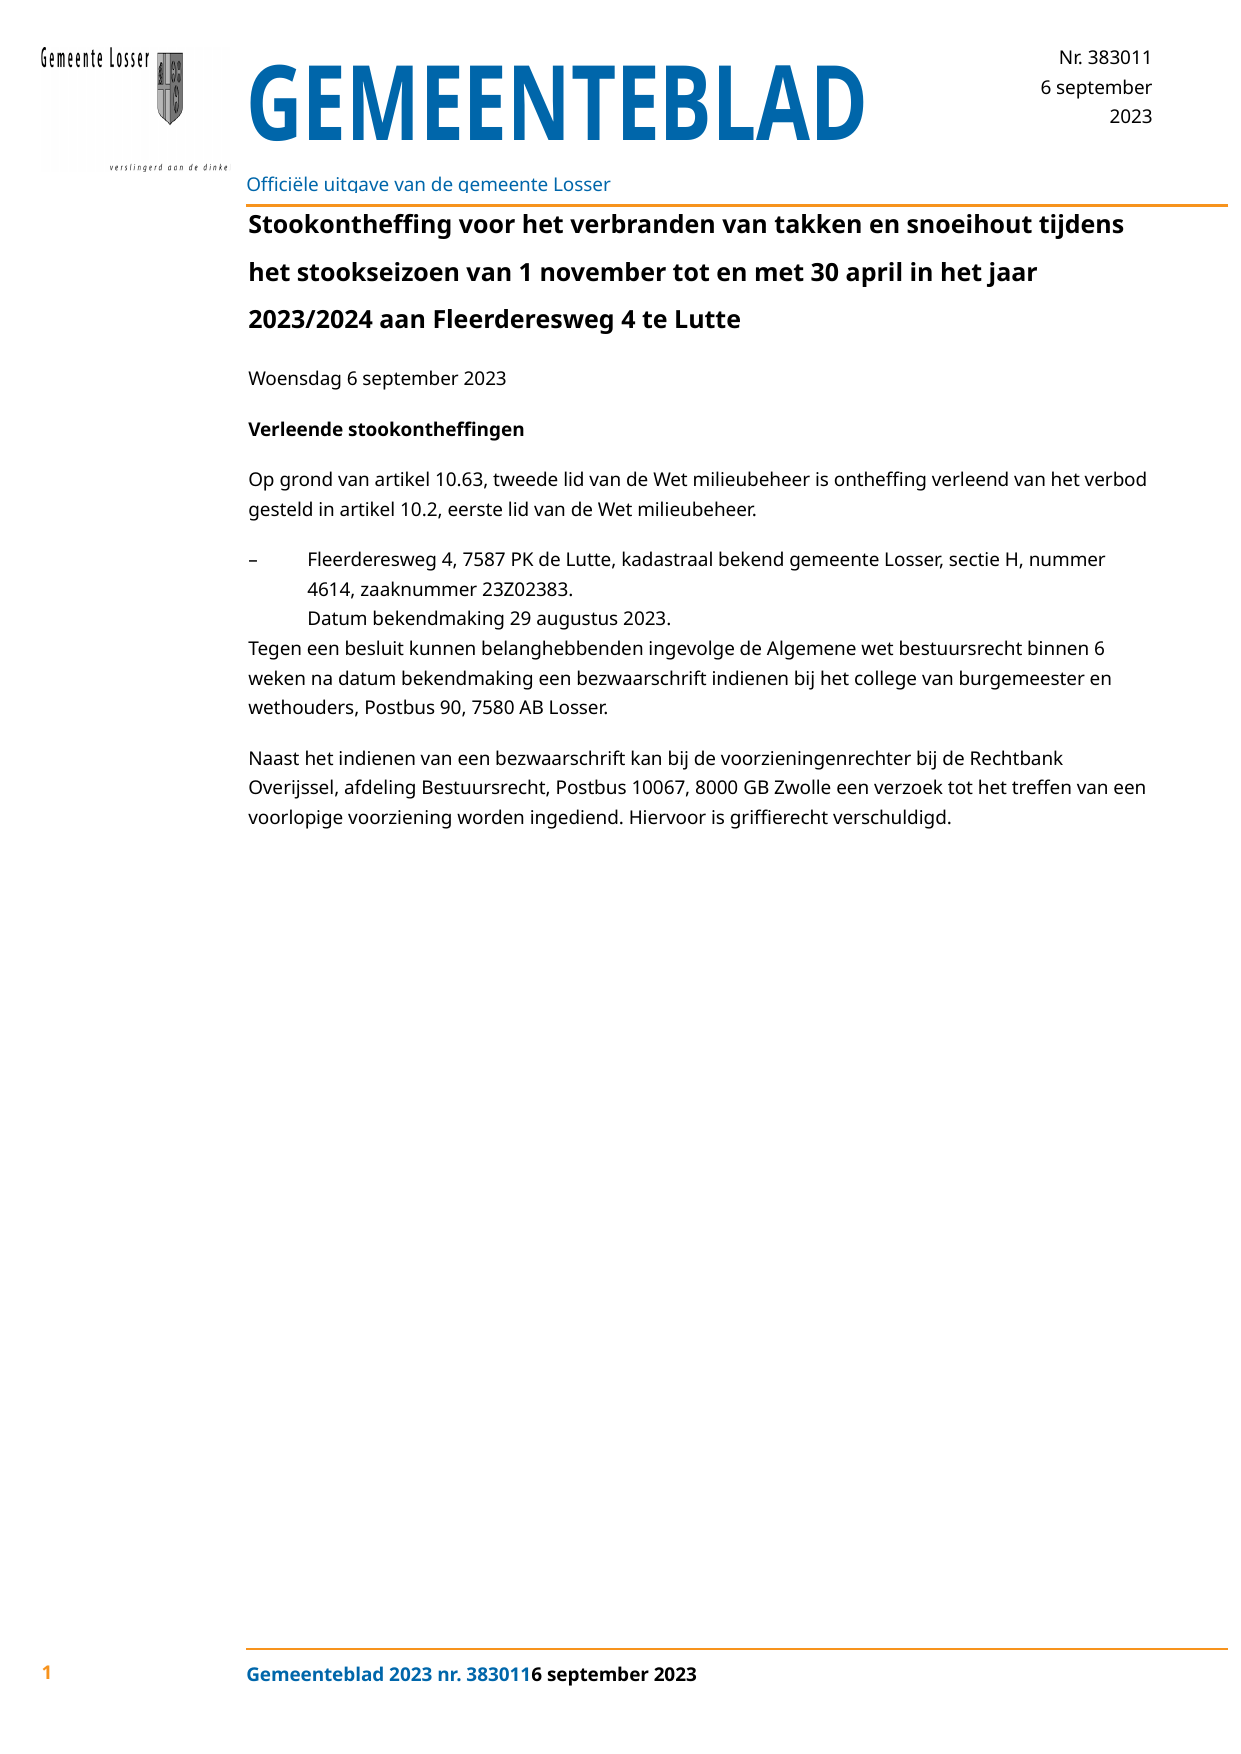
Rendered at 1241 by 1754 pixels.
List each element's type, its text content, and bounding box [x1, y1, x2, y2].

list Fleerderesweg 4, 7587 PK de Lutte, kadastraal bekend gemeente Losser, sectie H, nummer 4614, zaaknummer 23Z02383. [248, 546, 1152, 602]
text Naast het indienen van een bezwaarschrift kan bij de voorzieningenrechter bij de Rechtbank Overijssel, afdeling Bestuursrecht, Postbus 10067, 8000 GB Zwolle een verzoek tot het treffen van een voorlopige voorziening worden ingediend. Hiervoor is griffierecht verschuldigd. [248, 745, 1152, 829]
text Tegen een besluit kunnen belanghebbenden ingevolge de Algemene wet bestuursrecht binnen 6 weken na datum bekendmaking een bezwaarschrift indienen bij het college van burgemeester en wethouders, Postbus 90, 7580 AB Losser. [248, 635, 1152, 720]
text Woensdag 6 september 2023 [248, 366, 1152, 391]
text Stookontheffing voor het verbranden van takken en snoeihout tijdens het stookseizoen van 1 november tot en met 30 april in het jaar 2023/2024 aan Fleerderesweg 4 te Lutte [248, 207, 1152, 336]
picture [41, 47, 231, 172]
list Datum bekendmaking 29 augustus 2023. [248, 606, 1152, 631]
text Op grond van artikel 10.63, tweede lid van de Wet milieubeheer is ontheffing verleend van het verbod gesteld in artikel 10.2, eerste lid van de Wet milieubeheer. [248, 466, 1152, 522]
text Verleende stookontheffingen [248, 416, 1152, 442]
